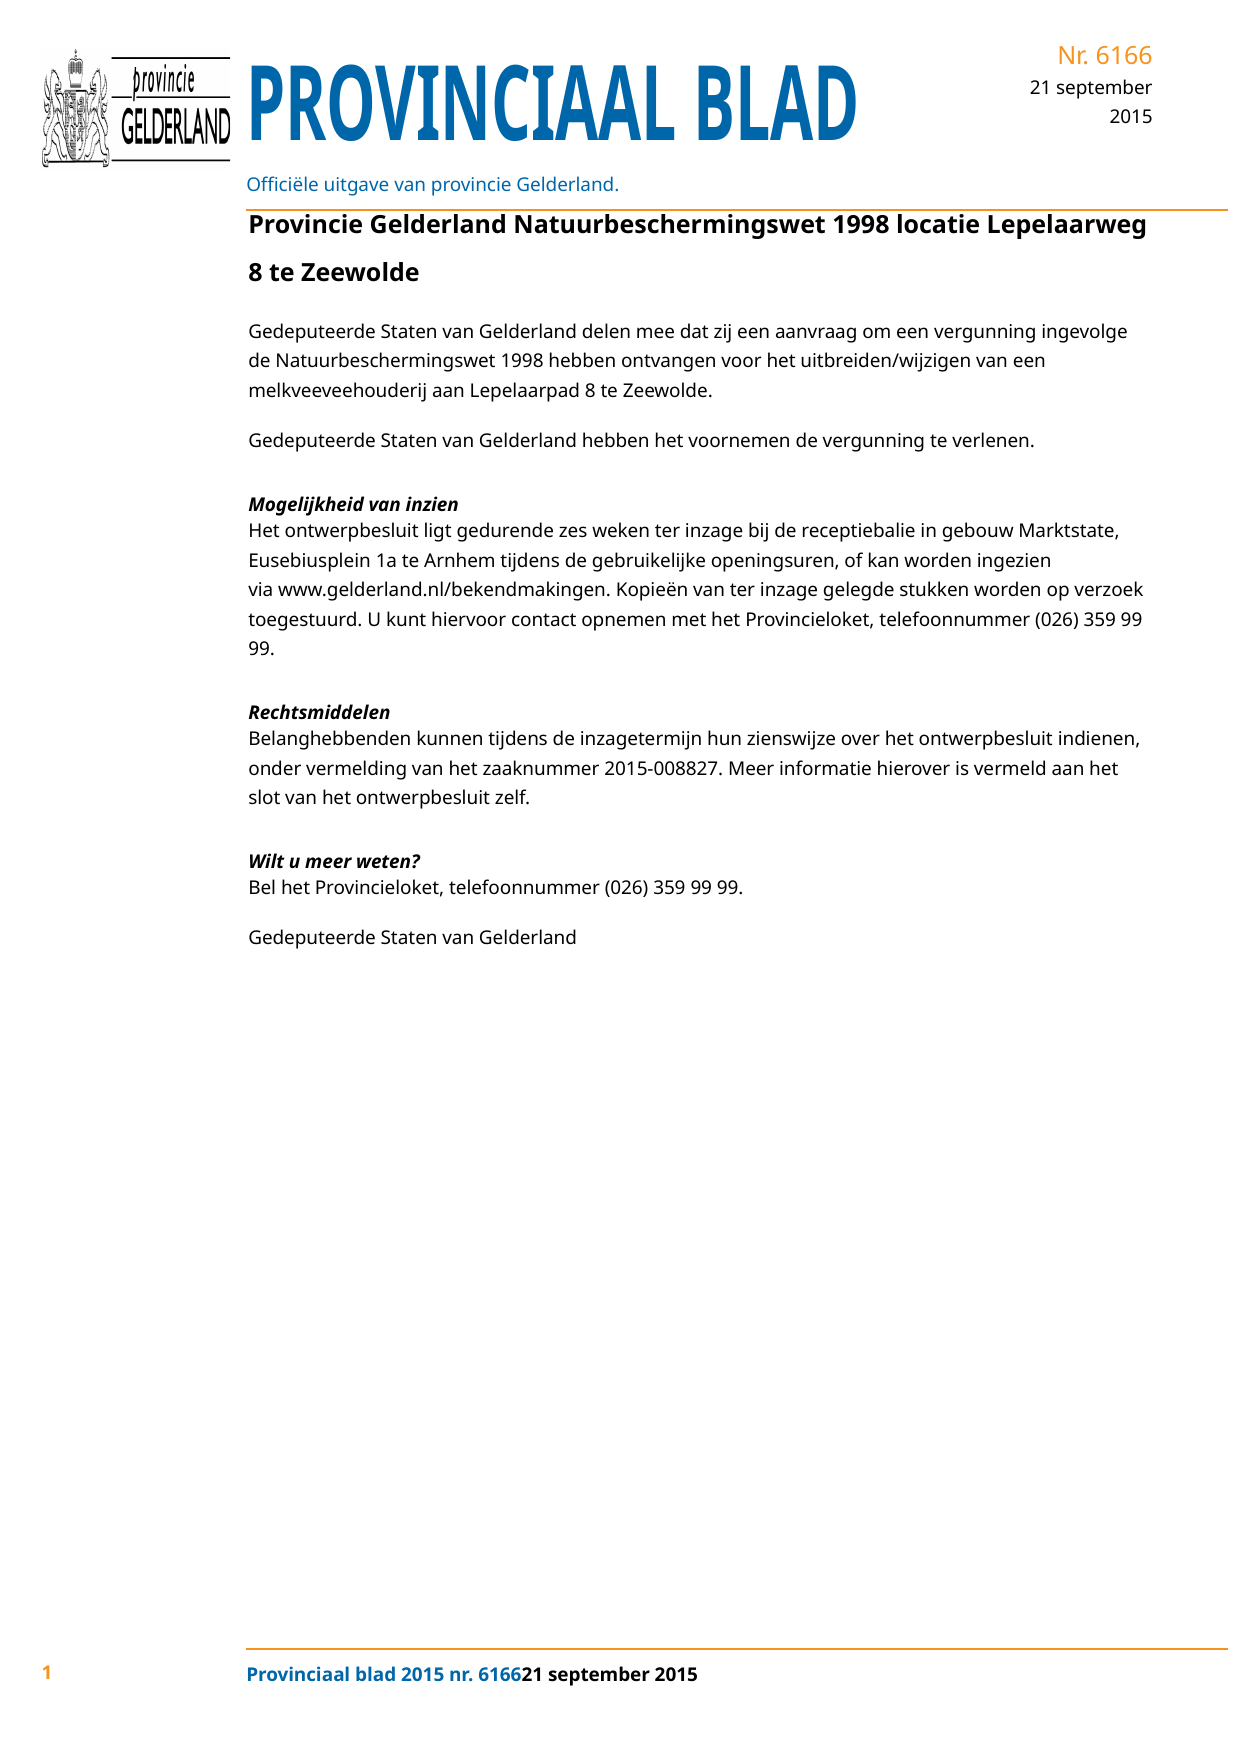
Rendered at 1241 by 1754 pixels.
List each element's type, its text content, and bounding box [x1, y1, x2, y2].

text Gedeputeerde Staten van Gelderland hebben het voornemen de vergunning te verlenen. [248, 427, 1152, 453]
text Provincie Gelderland Natuurbeschermingswet 1998 locatie Lepelaarweg 8 te Zeewolde [248, 211, 1152, 288]
text Rechtsmiddelen [248, 699, 1152, 725]
text Mogelijkheid van inzien [248, 491, 1152, 517]
picture [41, 47, 231, 172]
text Het ontwerpbesluit ligt gedurende zes weken ter inzage bij de receptiebalie in gebouw Marktstate, Eusebiusplein 1a te Arnhem tijdens de gebruikelijke openingsuren, of kan worden ingezien via www.gelderland.nl/bekendmakingen. Kopieën van ter inzage gelegde stukken worden op verzoek toegestuurd. U kunt hiervoor contact opnemen met het Provincieloket, telefoonnummer (026) 359 99 99. [248, 517, 1152, 661]
text Belanghebbenden kunnen tijdens de inzagetermijn hun zienswijze over het ontwerpbesluit indienen, onder vermelding van het zaaknummer 2015-008827. Meer informatie hierover is vermeld aan het slot van het ontwerpbesluit zelf. [248, 725, 1152, 810]
text Bel het Provincieloket, telefoonnummer (026) 359 99 99. [248, 874, 1152, 900]
text Gedeputeerde Staten van Gelderland delen mee dat zij een aanvraag om een vergunning ingevolge de Natuurbeschermingswet 1998 hebben ontvangen voor het uitbreiden/wijzigen van een melkveeveehouderij aan Lepelaarpad 8 te Zeewolde. [248, 318, 1152, 403]
text Gedeputeerde Staten van Gelderland [248, 924, 1152, 950]
text Wilt u meer weten? [248, 848, 1152, 874]
